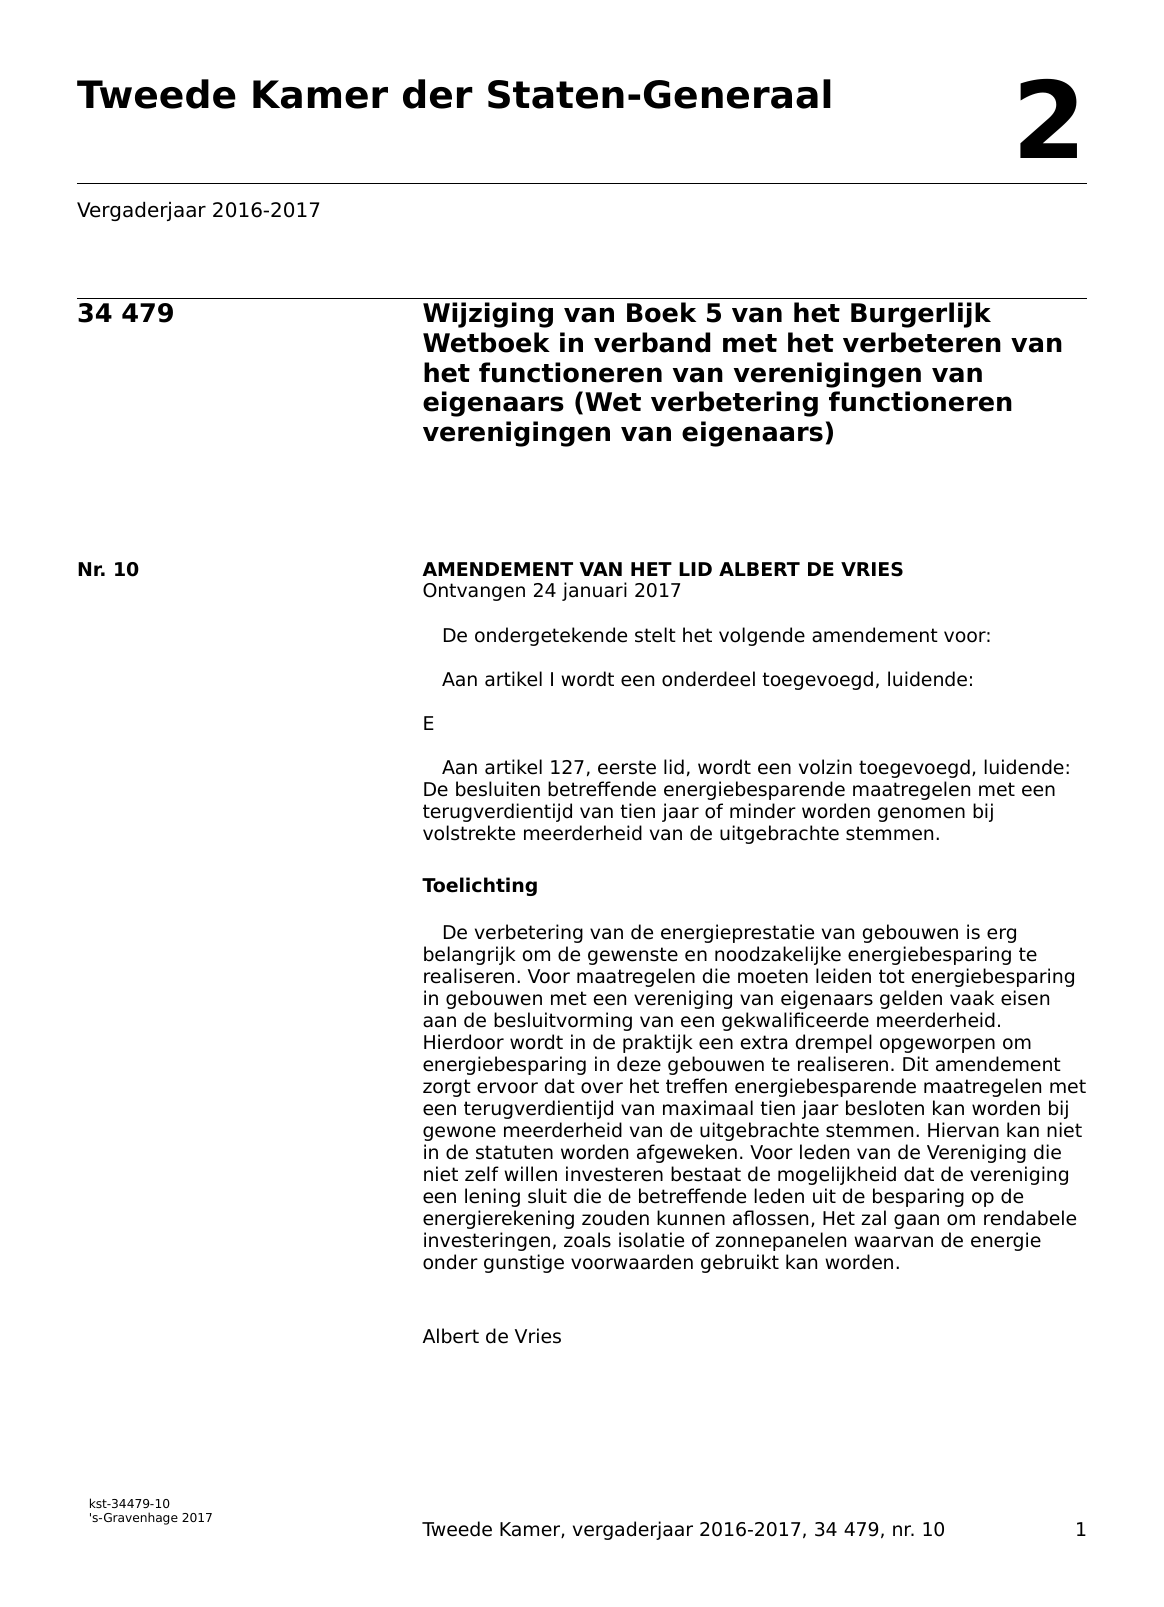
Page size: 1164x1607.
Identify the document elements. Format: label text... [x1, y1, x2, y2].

table_header Tweede Kamer der Staten-Generaal [77, 59, 886, 183]
text Aan artikel I wordt een onderdeel toegevoegd, luidende: [422, 669, 1087, 691]
text Ontvangen 24 januari 2017 [422, 580, 1087, 602]
text 's-Gravenhage 2017 [88, 1511, 323, 1525]
text E [422, 713, 1087, 735]
table_cell Vergaderjaar 2016-2017 [77, 184, 1087, 298]
table_header 2 [886, 59, 1087, 183]
subtitle Toelichting [422, 875, 1087, 897]
text Albert de Vries [422, 1304, 1087, 1348]
text De verbetering van de energieprestatie van gebouwen is erg belangrijk om de gewenste en noodzakelijke energiebesparing te realiseren. Voor maatregelen die moeten leiden tot energiebesparing in gebouwen met een vereniging van eigenaars gelden vaak eisen aan de besluitvorming van een gekwalificeerde meerderheid. Hierdoor wordt in de praktijk een extra drempel opgeworpen om energiebesparing in deze gebouwen te realiseren. Dit amendement zorgt ervoor dat over het treffen energiebesparende maatregelen met een terugverdientijd van maximaal tien jaar besloten kan worden bij gewone meerderheid van de uitgebrachte stemmen. Hiervan kan niet in de statuten worden afgeweken. Voor leden van de Vereniging die niet zelf willen investeren bestaat de mogelijkheid dat de vereniging een lening sluit die de betreffende leden uit de besparing op de energierekening zouden kunnen aflossen, Het zal gaan om rendabele investeringen, zoals isolatie of zonnepanelen waarvan de energie onder gunstige voorwaarden gebruikt kan worden. [422, 922, 1087, 1274]
text Aan artikel 127, eerste lid, wordt een volzin toegevoegd, luidende: De besluiten betreffende energiebesparende maatregelen met een terugverdientijd van tien jaar of minder worden genomen bij volstrekte meerderheid van de uitgebrachte stemmen. [422, 757, 1087, 845]
text De ondergetekende stelt het volgende amendement voor: [422, 624, 1087, 647]
subtitle 34 479 Wijziging van Boek 5 van het Burgerlijk Wetboek in verband met het verbeteren van het functioneren van verenigingen van eigenaars (Wet verbetering functioneren verenigingen van eigenaars) [77, 299, 1087, 447]
subtitle Nr. 10 AMENDEMENT VAN HET LID ALBERT DE VRIES [77, 558, 1087, 580]
text kst-34479-10 [88, 1497, 323, 1511]
